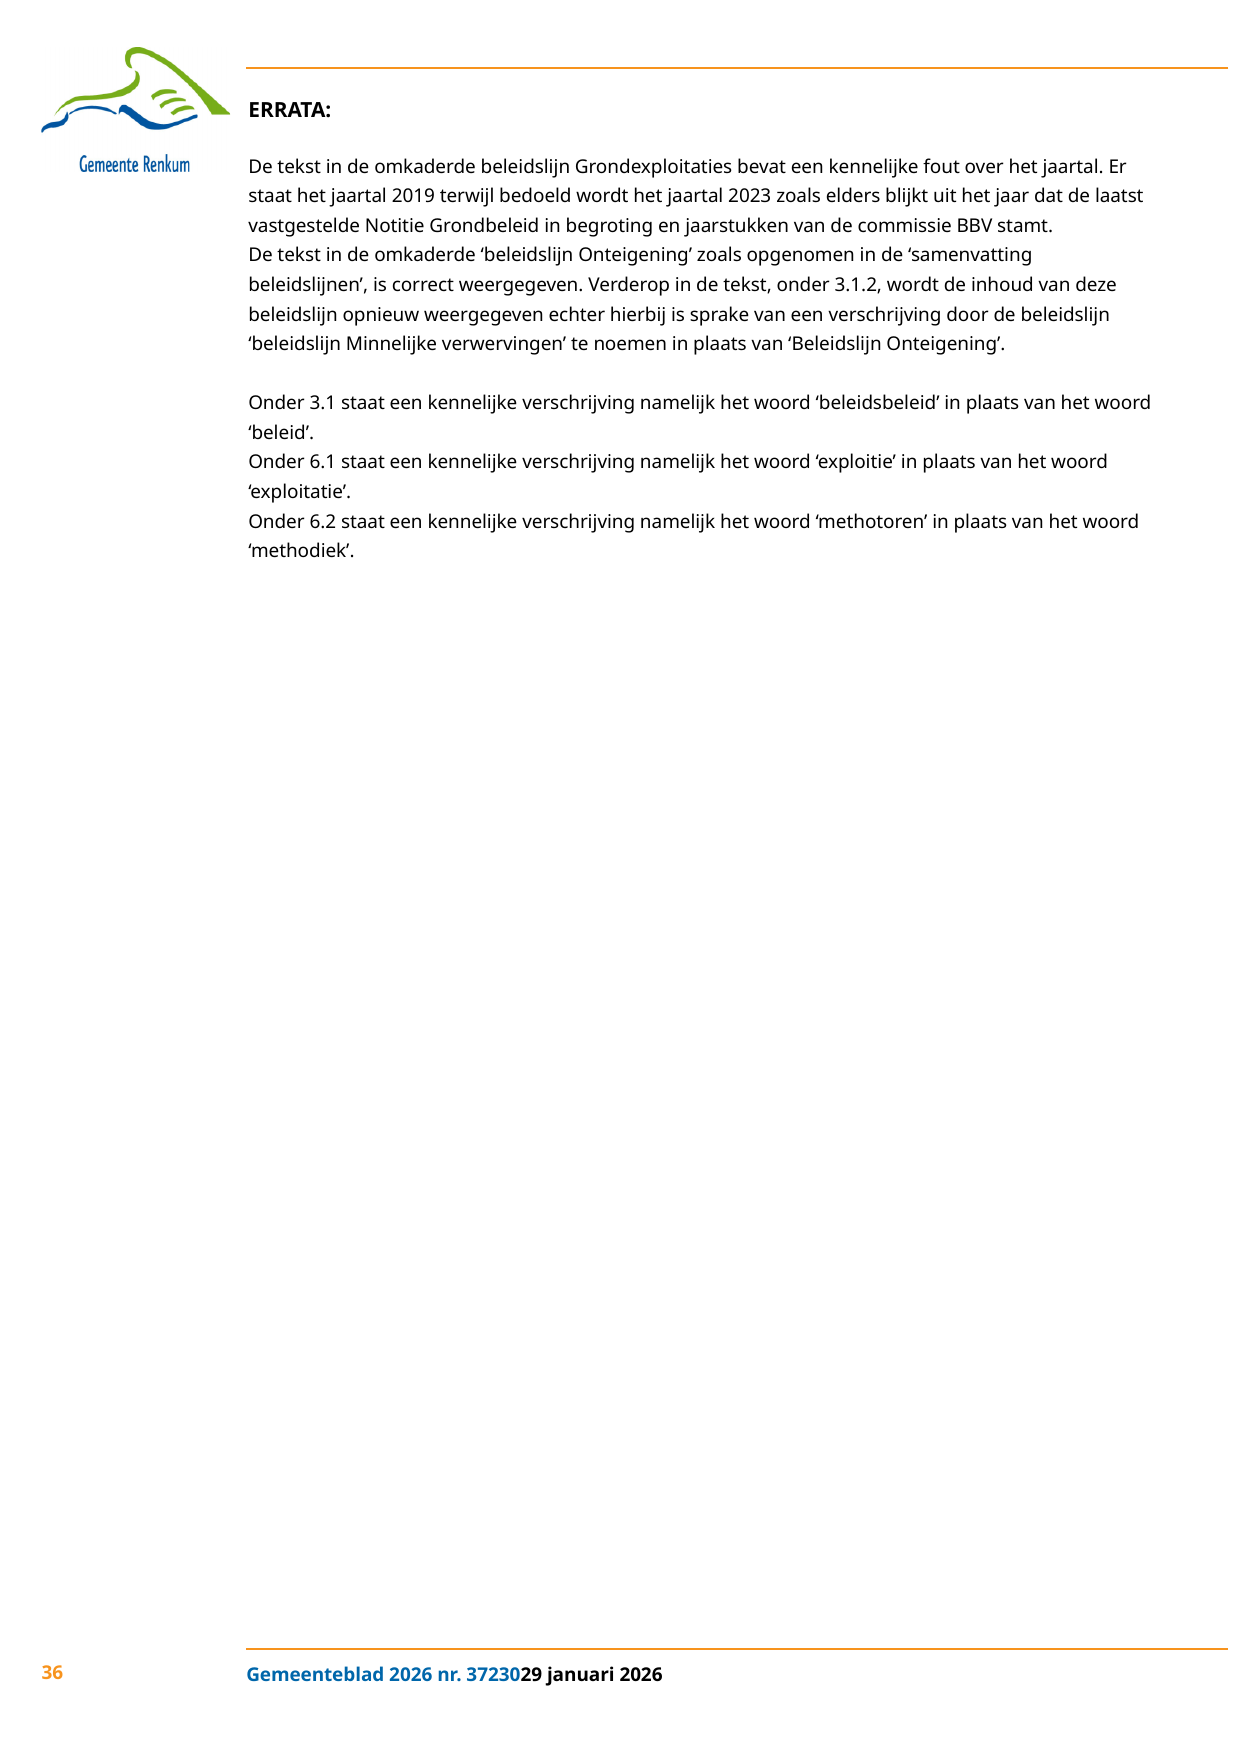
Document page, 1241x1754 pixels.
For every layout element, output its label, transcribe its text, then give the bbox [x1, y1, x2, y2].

text Onder 6.2 staat een kennelijke verschrijving namelijk het woord ‘methotoren’ in plaats van het woord ‘methodiek’. [248, 508, 1152, 563]
picture [41, 47, 231, 172]
text Onder 3.1 staat een kennelijke verschrijving namelijk het woord ‘beleidsbeleid’ in plaats van het woord ‘beleid’. [248, 389, 1152, 445]
text ERRATA: [248, 95, 1152, 123]
text De tekst in de omkaderde ‘beleidslijn Onteigening’ zoals opgenomen in de ‘samenvatting beleidslijnen’, is correct weergegeven. Verderop in de tekst, onder 3.1.2, wordt de inhoud van deze beleidslijn opnieuw weergegeven echter hierbij is sprake van een verschrijving door de beleidslijn ‘beleidslijn Minnelijke verwervingen’ te noemen in plaats van ‘Beleidslijn Onteigening’. [248, 242, 1152, 356]
text De tekst in de omkaderde beleidslijn Grondexploitaties bevat een kennelijke fout over het jaartal. Er staat het jaartal 2019 terwijl bedoeld wordt het jaartal 2023 zoals elders blijkt uit het jaar dat de laatst vastgestelde Notitie Grondbeleid in begroting en jaarstukken van de commissie BBV stamt. [248, 153, 1152, 238]
text Onder 6.1 staat een kennelijke verschrijving namelijk het woord ‘exploitie’ in plaats van het woord ‘exploitatie’. [248, 449, 1152, 504]
